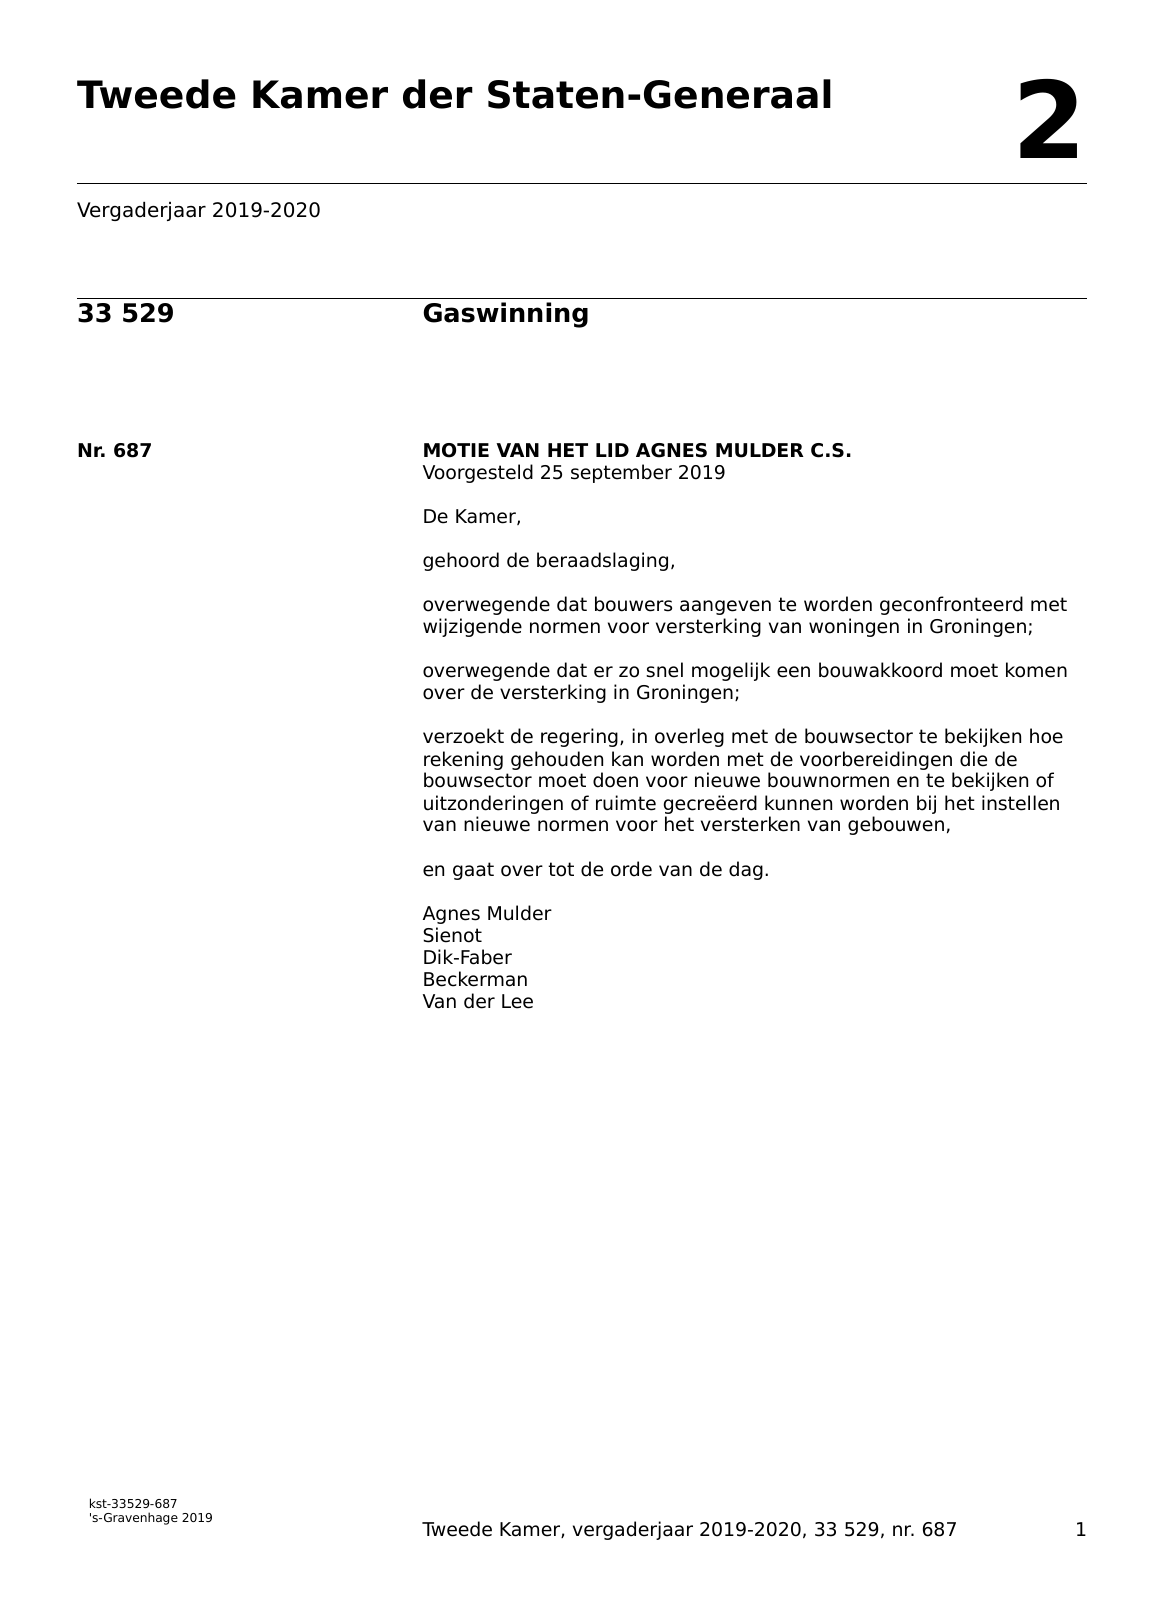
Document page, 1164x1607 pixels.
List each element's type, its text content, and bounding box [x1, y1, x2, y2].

text 's-Gravenhage 2019 [88, 1511, 323, 1525]
table_header Tweede Kamer der Staten-Generaal [77, 59, 886, 183]
text Agnes Mulder [422, 903, 1087, 925]
text Dik-Faber [422, 947, 1087, 969]
text gehoord de beraadslaging, [422, 550, 1087, 572]
text overwegende dat er zo snel mogelijk een bouwakkoord moet komen over de versterking in Groningen; [422, 660, 1087, 704]
subtitle 33 529 Gaswinning [77, 299, 1087, 329]
table_cell Vergaderjaar 2019-2020 [77, 184, 1087, 298]
text Van der Lee [422, 991, 1087, 1013]
text verzoekt de regering, in overleg met de bouwsector te bekijken hoe rekening gehouden kan worden met de voorbereidingen die de bouwsector moet doen voor nieuwe bouwnormen en te bekijken of uitzonderingen of ruimte gecreëerd kunnen worden bij het instellen van nieuwe normen voor het versterken van gebouwen, [422, 726, 1087, 836]
text Beckerman [422, 969, 1087, 991]
text kst-33529-687 [88, 1497, 323, 1511]
text en gaat over tot de orde van de dag. [422, 858, 1087, 881]
text Voorgesteld 25 september 2019 [422, 462, 1087, 484]
table_header 2 [886, 59, 1087, 183]
text Sienot [422, 925, 1087, 947]
text De Kamer, [422, 506, 1087, 528]
text overwegende dat bouwers aangeven te worden geconfronteerd met wijzigende normen voor versterking van woningen in Groningen; [422, 594, 1087, 638]
subtitle Nr. 687 MOTIE VAN HET LID AGNES MULDER C.S. [77, 440, 1087, 462]
